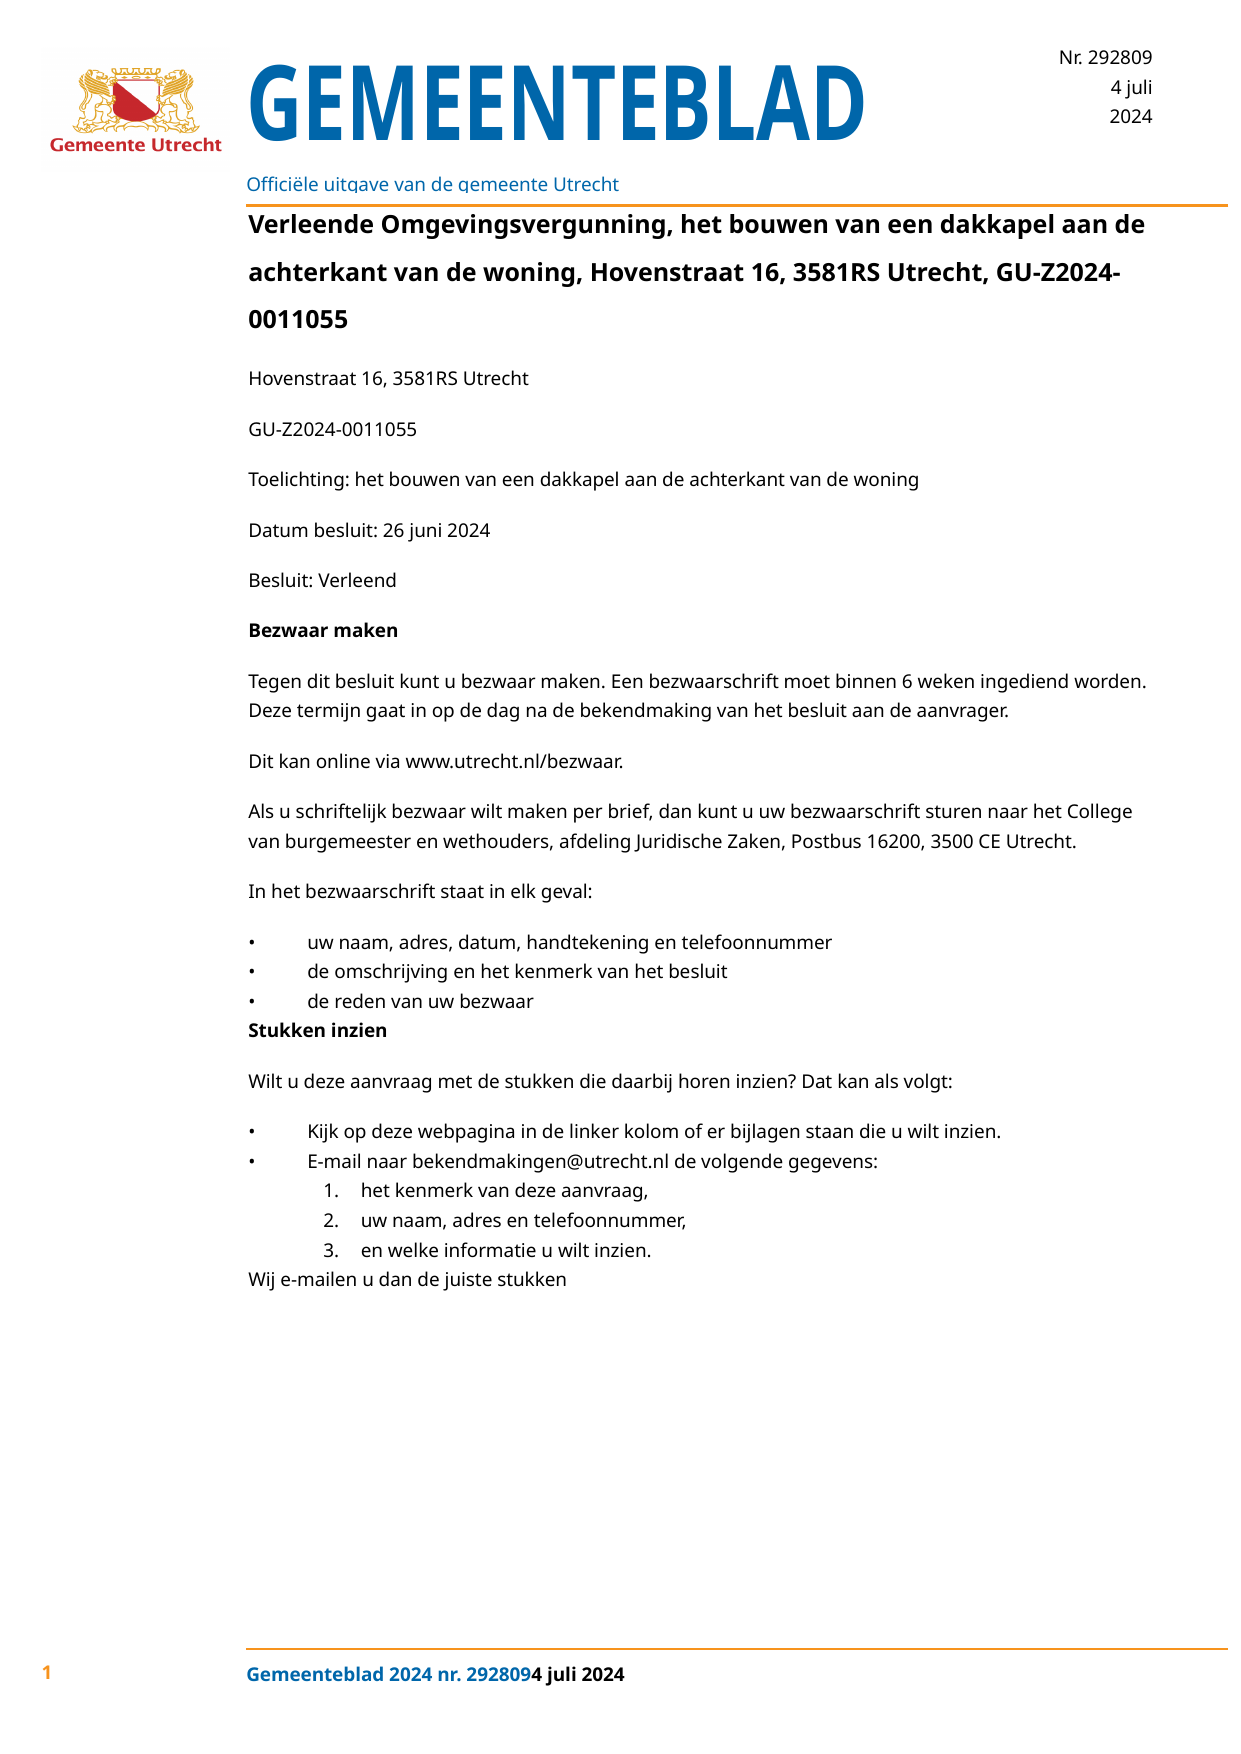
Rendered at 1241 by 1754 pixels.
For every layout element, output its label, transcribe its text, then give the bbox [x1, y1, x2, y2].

text Wilt u deze aanvraag met de stukken die daarbij horen inzien? Dat kan als volgt: [248, 1068, 1152, 1094]
text Hovenstraat 16, 3581RS Utrecht [248, 366, 1152, 391]
text In het bezwaarschrift staat in elk geval: [248, 878, 1152, 904]
list E-mail naar bekendmakingen@utrecht.nl de volgende gegevens: [248, 1148, 1152, 1174]
text Wij e-mailen u dan de juiste stukken [248, 1266, 1152, 1292]
list het kenmerk van deze aanvraag, [323, 1178, 1152, 1203]
text Toelichting: het bouwen van een dakkapel aan de achterkant van de woning [248, 466, 1152, 492]
picture [41, 47, 231, 172]
text Stukken inzien [248, 1018, 1152, 1043]
list de omschrijving en het kenmerk van het besluit [248, 958, 1152, 984]
text Bezwaar maken [248, 618, 1152, 643]
list en welke informatie u wilt inzien. [323, 1237, 1152, 1262]
text Dit kan online via www.utrecht.nl/bezwaar. [248, 748, 1152, 774]
text GU-Z2024-0011055 [248, 416, 1152, 442]
text Verleende Omgevingsvergunning, het bouwen van een dakkapel aan de achterkant van de woning, Hovenstraat 16, 3581RS Utrecht, GU-Z2024-0011055 [248, 207, 1152, 336]
text Besluit: Verleend [248, 567, 1152, 593]
list Kijk op deze webpagina in de linker kolom of er bijlagen staan die u wilt inzien. [248, 1118, 1152, 1144]
list de reden van uw bezwaar [248, 988, 1152, 1014]
list uw naam, adres en telefoonnummer, [323, 1207, 1152, 1233]
list uw naam, adres, datum, handtekening en telefoonnummer [248, 929, 1152, 954]
text Datum besluit: 26 juni 2024 [248, 517, 1152, 542]
text Als u schriftelijk bezwaar wilt maken per brief, dan kunt u uw bezwaarschrift sturen naar het College van burgemeester en wethouders, afdeling Juridische Zaken, Postbus 16200, 3500 CE Utrecht. [248, 798, 1152, 854]
text Tegen dit besluit kunt u bezwaar maken. Een bezwaarschrift moet binnen 6 weken ingediend worden. Deze termijn gaat in op de dag na de bekendmaking van het besluit aan de aanvrager. [248, 668, 1152, 723]
